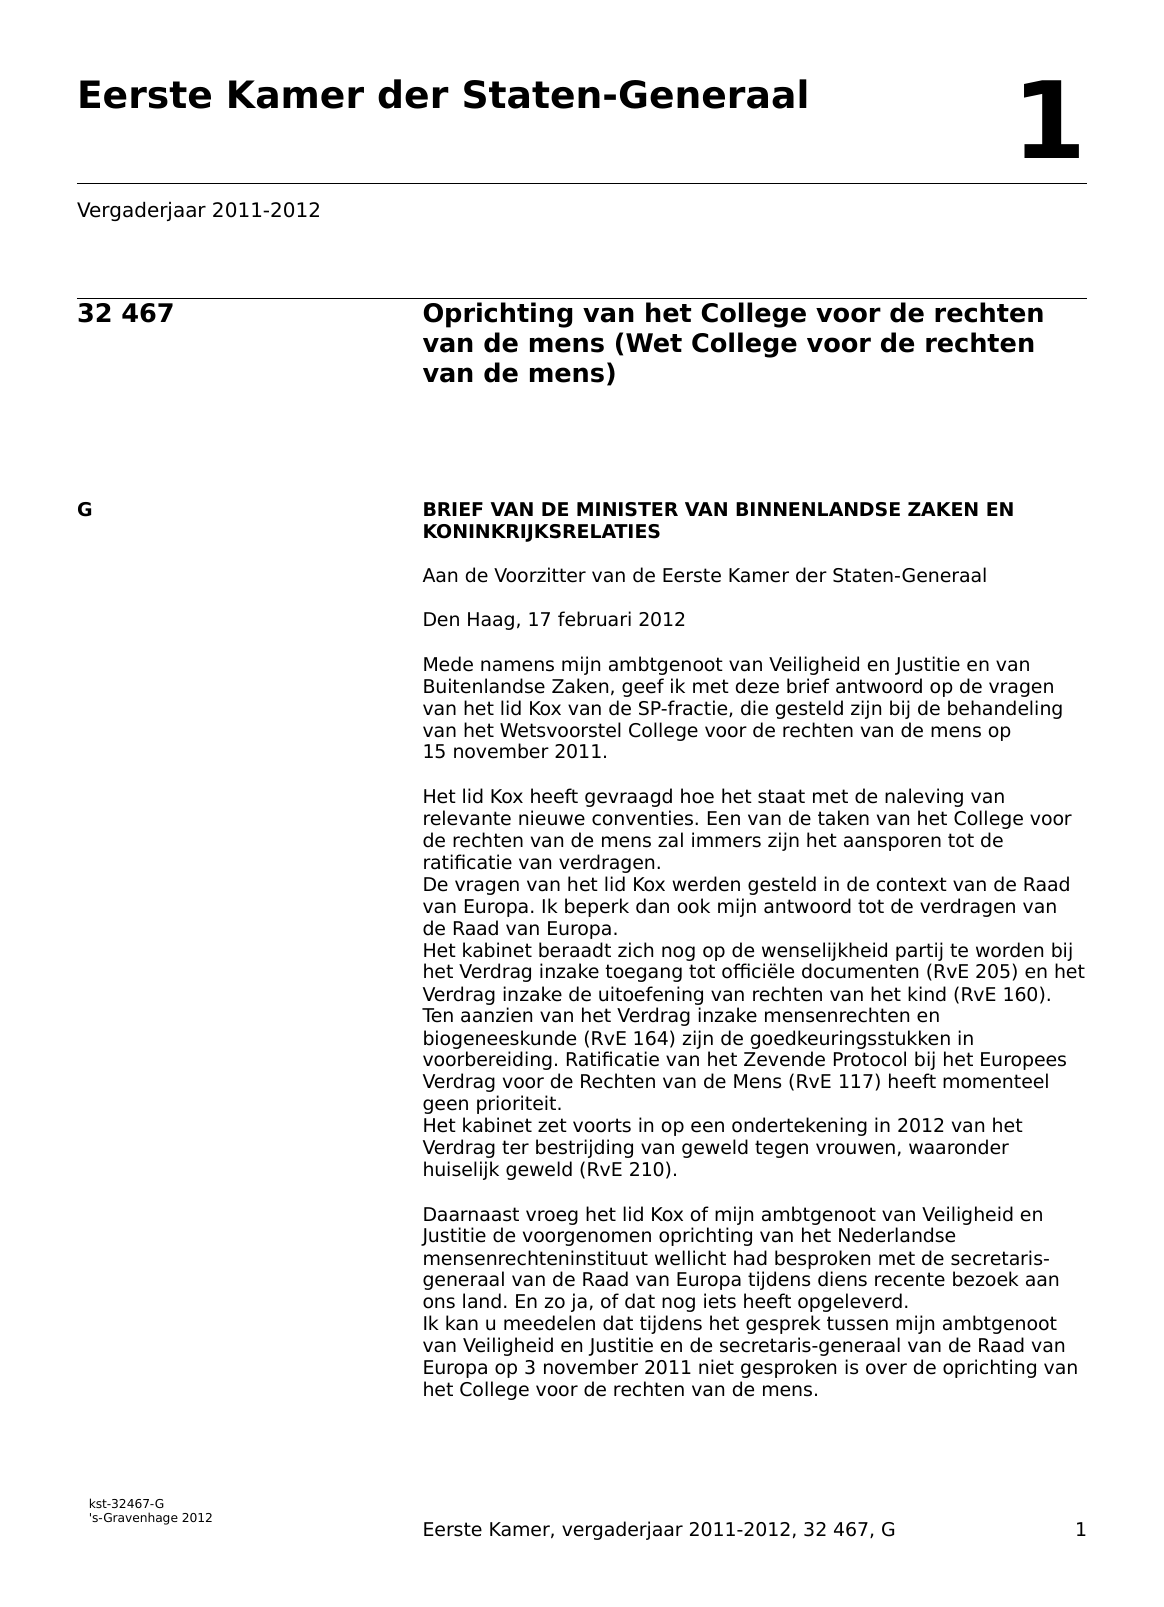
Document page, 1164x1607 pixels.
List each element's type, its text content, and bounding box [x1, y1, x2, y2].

text Den Haag, 17 februari 2012 [422, 609, 1087, 631]
text Ten aanzien van het Verdrag inzake mensenrechten en biogeneeskunde (RvE 164) zijn de goedkeuringsstukken in voorbereiding. Ratificatie van het Zevende Protocol bij het Europees Verdrag voor de Rechten van de Mens (RvE 117) heeft momenteel geen prioriteit. [422, 1005, 1087, 1115]
table_header 1 [886, 59, 1087, 183]
text kst-32467-G [88, 1497, 323, 1511]
text Het lid Kox heeft gevraagd hoe het staat met de naleving van relevante nieuwe conventies. Een van de taken van het College voor de rechten van de mens zal immers zijn het aansporen tot de ratificatie van verdragen. [422, 786, 1087, 873]
text 's-Gravenhage 2012 [88, 1511, 323, 1525]
subtitle G BRIEF VAN DE MINISTER VAN BINNENLANDSE ZAKEN EN KONINKRIJKSRELATIES [77, 499, 1087, 543]
table_header Eerste Kamer der Staten-Generaal [77, 59, 886, 183]
text Ik kan u meedelen dat tijdens het gesprek tussen mijn ambtgenoot van Veiligheid en Justitie en de secretaris-generaal van de Raad van Europa op 3 november 2011 niet gesproken is over de oprichting van het College voor de rechten van de mens. [422, 1313, 1087, 1401]
text De vragen van het lid Kox werden gesteld in de context van de Raad van Europa. Ik beperk dan ook mijn antwoord tot de verdragen van de Raad van Europa. [422, 873, 1087, 939]
text Aan de Voorzitter van de Eerste Kamer der Staten-Generaal [422, 565, 1087, 587]
text Het kabinet beraadt zich nog op de wenselijkheid partij te worden bij het Verdrag inzake toegang tot officiële documenten (RvE 205) en het Verdrag inzake de uitoefening van rechten van het kind (RvE 160). [422, 939, 1087, 1005]
subtitle 32 467 Oprichting van het College voor de rechten van de mens (Wet College voor de rechten van de mens) [77, 299, 1087, 388]
table_cell Vergaderjaar 2011-2012 [77, 184, 1087, 298]
text Daarnaast vroeg het lid Kox of mijn ambtgenoot van Veiligheid en Justitie de voorgenomen oprichting van het Nederlandse mensenrechteninstituut wellicht had besproken met de secretaris-generaal van de Raad van Europa tijdens diens recente bezoek aan ons land. En zo ja, of dat nog iets heeft opgeleverd. [422, 1203, 1087, 1313]
text Het kabinet zet voorts in op een ondertekening in 2012 van het Verdrag ter bestrijding van geweld tegen vrouwen, waaronder huiselijk geweld (RvE 210). [422, 1115, 1087, 1181]
text Mede namens mijn ambtgenoot van Veiligheid en Justitie en van Buitenlandse Zaken, geef ik met deze brief antwoord op de vragen van het lid Kox van de SP-fractie, die gesteld zijn bij de behandeling van het Wetsvoorstel College voor de rechten van de mens op 15 november 2011. [422, 653, 1087, 763]
